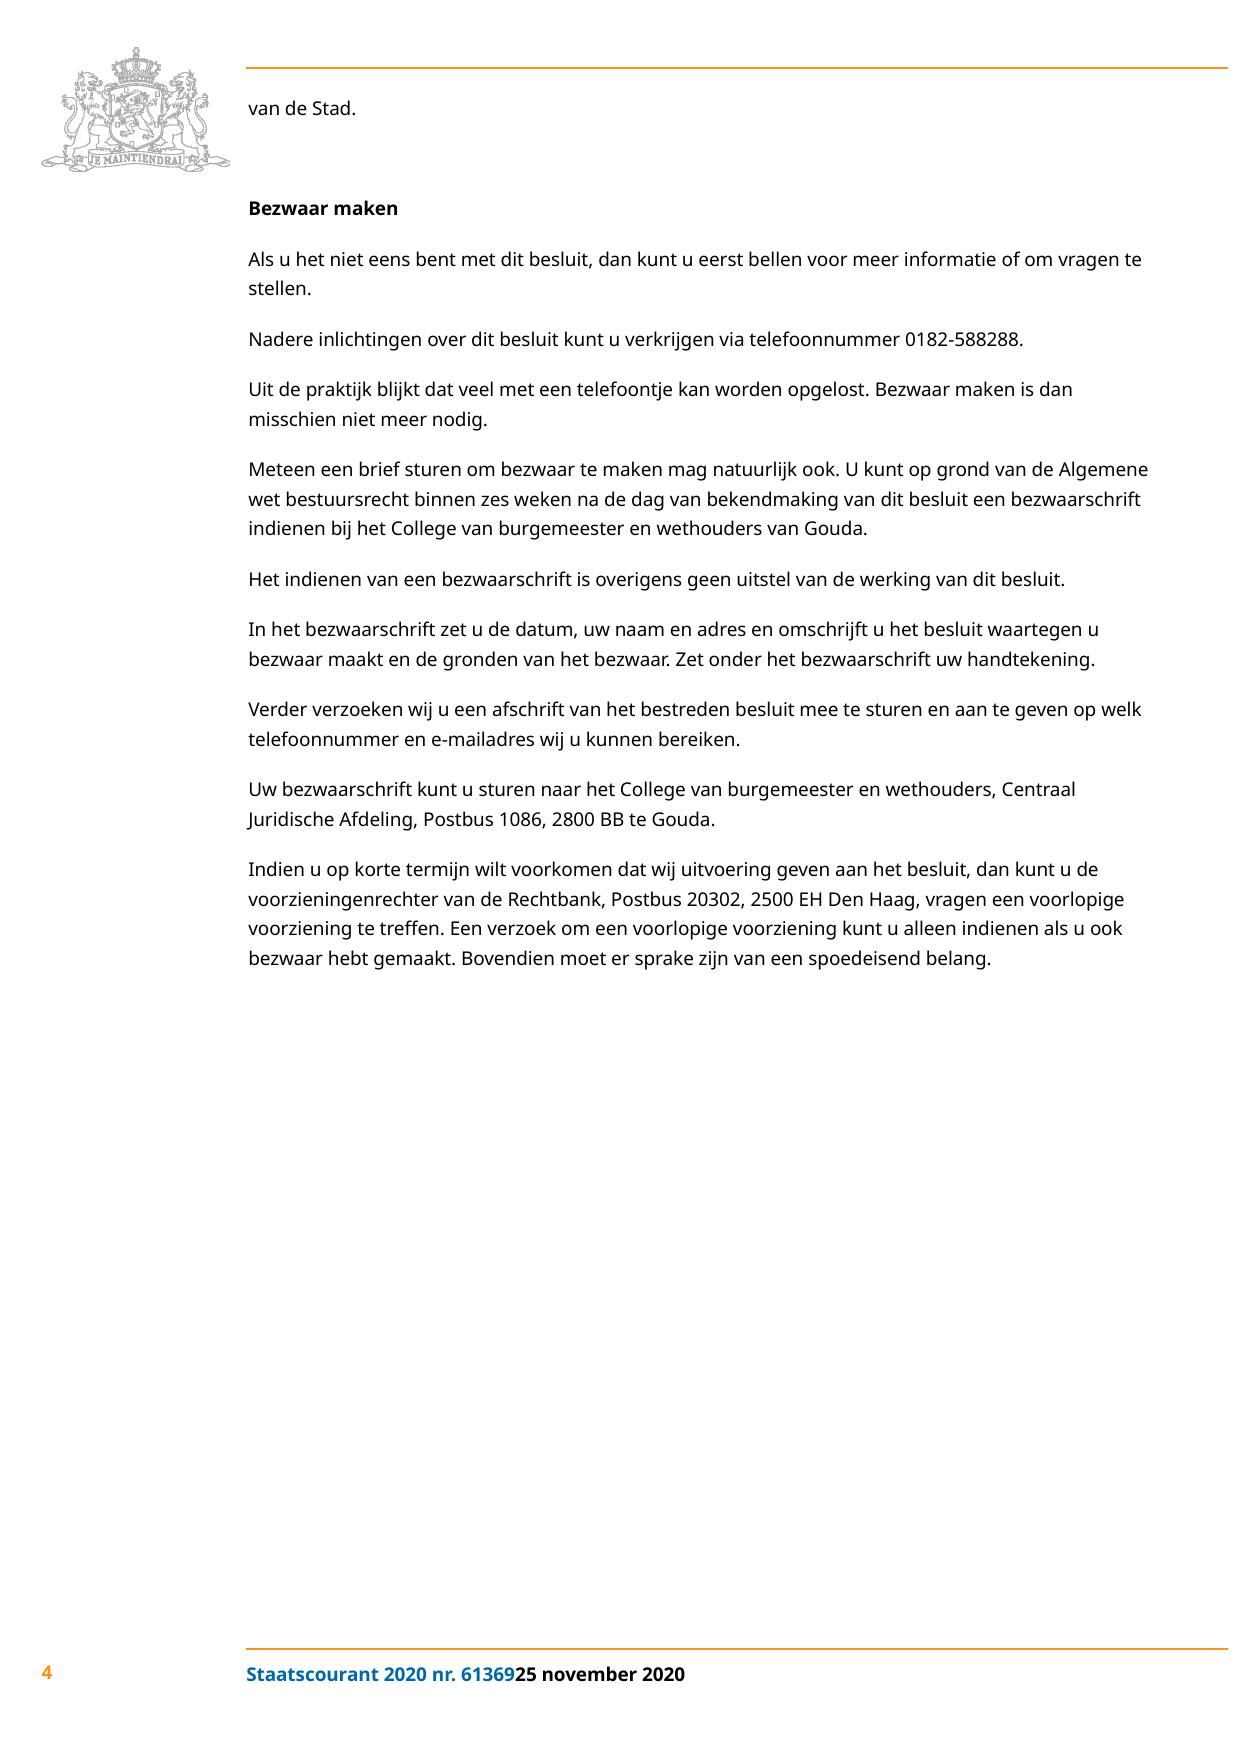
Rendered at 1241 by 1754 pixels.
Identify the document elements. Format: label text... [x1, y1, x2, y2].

text In het bezwaarschrift zet u de datum, uw naam en adres en omschrijft u het besluit waartegen u bezwaar maakt en de gronden van het bezwaar. Zet onder het bezwaarschrift uw handtekening. [248, 616, 1152, 672]
text Indien u op korte termijn wilt voorkomen dat wij uitvoering geven aan het besluit, dan kunt u de voorzieningenrechter van de Rechtbank, Postbus 20302, 2500 EH Den Haag, vragen een voorlopige voorziening te treffen. Een verzoek om een voorlopige voorziening kunt u alleen indienen als u ook bezwaar hebt gemaakt. Bovendien moet er sprake zijn van een spoedeisend belang. [248, 856, 1152, 971]
text Het indienen van een bezwaarschrift is overigens geen uitstel van de werking van dit besluit. [248, 566, 1152, 592]
text Verder verzoeken wij u een afschrift van het bestreden besluit mee te sturen en aan te geven op welk telefoonnummer en e-mailadres wij u kunnen bereiken. [248, 696, 1152, 752]
text Uw bezwaarschrift kunt u sturen naar het College van burgemeester en wethouders, Centraal Juridische Afdeling, Postbus 1086, 2800 BB te Gouda. [248, 776, 1152, 832]
text Uit de praktijk blijkt dat veel met een telefoontje kan worden opgelost. Bezwaar maken is dan misschien niet meer nodig. [248, 376, 1152, 432]
picture [41, 47, 231, 172]
text van de Stad. [248, 95, 1152, 121]
text Nadere inlichtingen over dit besluit kunt u verkrijgen via telefoonnummer 0182-588288. [248, 326, 1152, 352]
text Bezwaar maken [248, 196, 1152, 221]
text Als u het niet eens bent met dit besluit, dan kunt u eerst bellen voor meer informatie of om vragen te stellen. [248, 246, 1152, 301]
text Meteen een brief sturen om bezwaar te maken mag natuurlijk ook. U kunt op grond van de Algemene wet bestuursrecht binnen zes weken na de dag van bekendmaking van dit besluit een bezwaarschrift indienen bij het College van burgemeester en wethouders van Gouda. [248, 456, 1152, 541]
